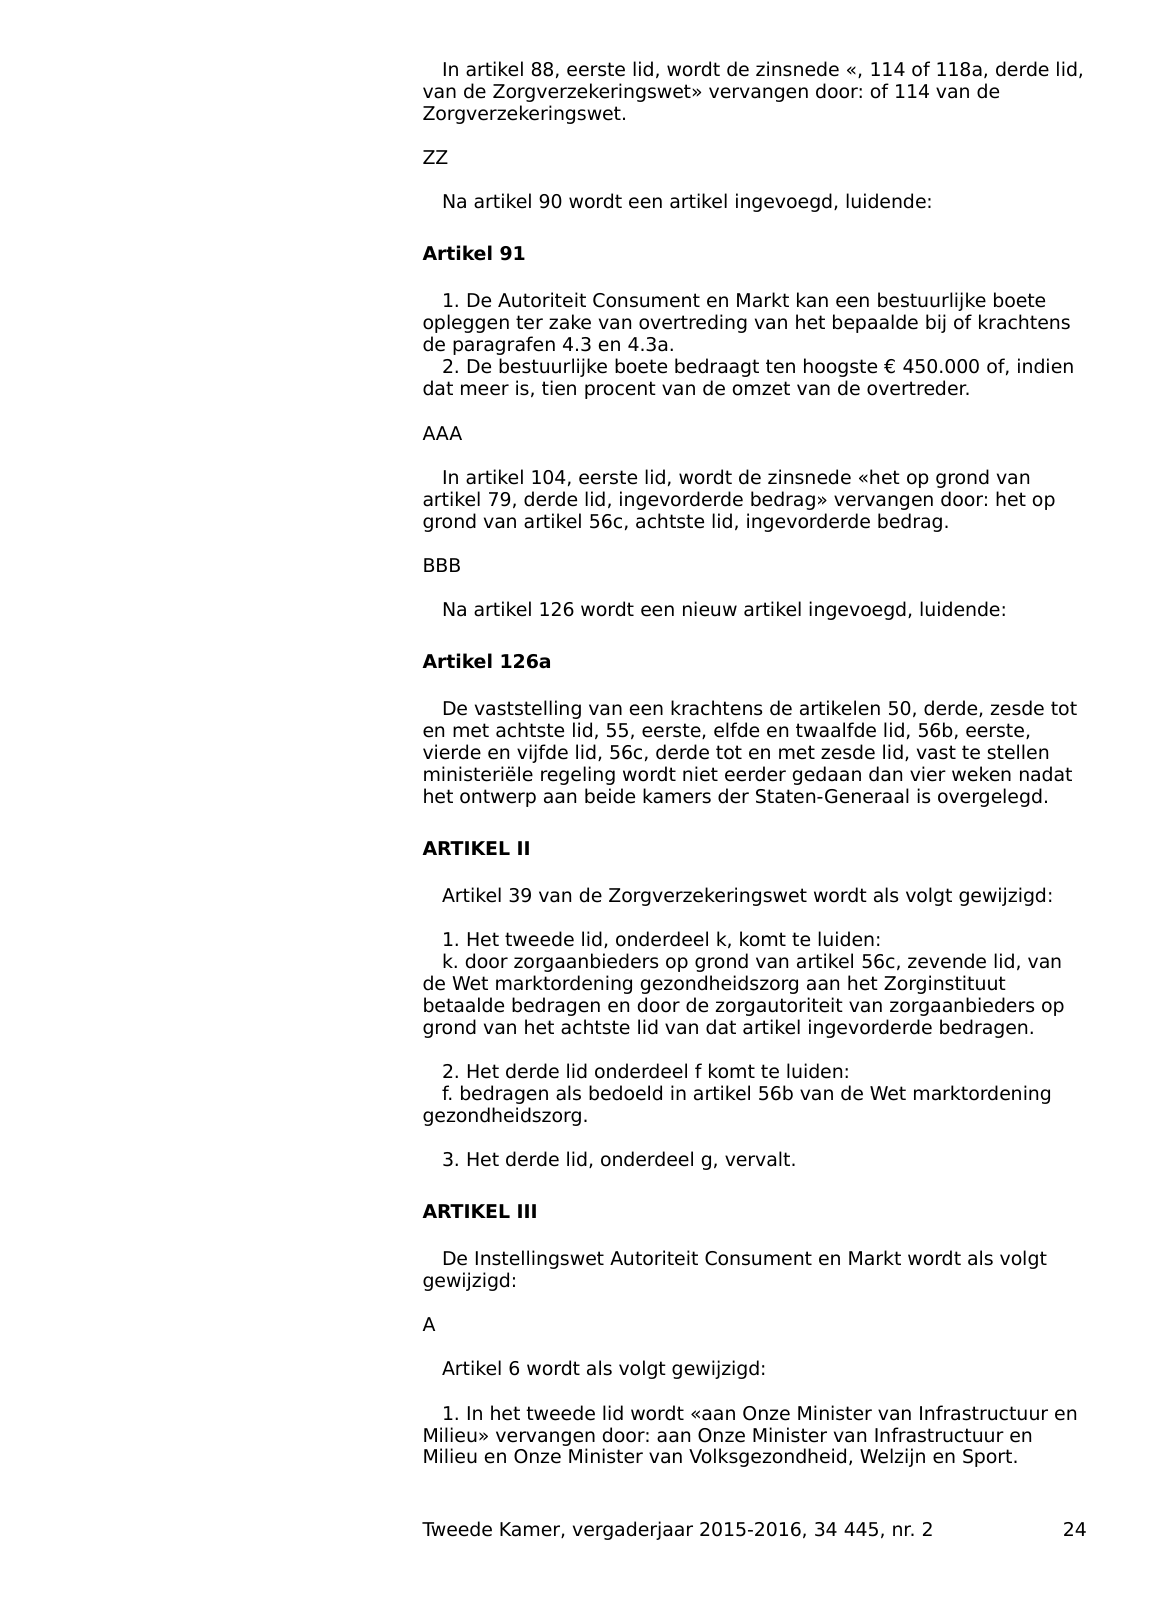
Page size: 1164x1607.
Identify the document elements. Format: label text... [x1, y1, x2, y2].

text De vaststelling van een krachtens de artikelen 50, derde, zesde tot en met achtste lid, 55, eerste, elfde en twaalfde lid, 56b, eerste, vierde en vijfde lid, 56c, derde tot en met zesde lid, vast te stellen ministeriële regeling wordt niet eerder gedaan dan vier weken nadat het ontwerp aan beide kamers der Staten-Generaal is overgelegd. [422, 698, 1087, 808]
text AAA [422, 422, 1087, 444]
subtitle Artikel 126a [422, 651, 1087, 673]
text 1. De Autoriteit Consument en Markt kan een bestuurlijke boete opleggen ter zake van overtreding van het bepaalde bij of krachtens de paragrafen 4.3 en 4.3a. [422, 290, 1087, 356]
text Artikel 39 van de Zorgverzekeringswet wordt als volgt gewijzigd: [422, 885, 1087, 907]
subtitle ARTIKEL III [422, 1201, 1087, 1223]
text 3. Het derde lid, onderdeel g, vervalt. [422, 1149, 1087, 1171]
text f. bedragen als bedoeld in artikel 56b van de Wet marktordening gezondheidszorg. [422, 1083, 1087, 1127]
text Artikel 6 wordt als volgt gewijzigd: [422, 1358, 1087, 1380]
subtitle ARTIKEL II [422, 838, 1087, 860]
text Na artikel 90 wordt een artikel ingevoegd, luidende: [422, 191, 1087, 213]
text 1. Het tweede lid, onderdeel k, komt te luiden: [422, 929, 1087, 951]
text ZZ [422, 147, 1087, 169]
text De Instellingswet Autoriteit Consument en Markt wordt als volgt gewijzigd: [422, 1248, 1087, 1292]
text BBB [422, 555, 1087, 577]
text A [422, 1314, 1087, 1336]
subtitle Artikel 91 [422, 243, 1087, 265]
text 1. In het tweede lid wordt «aan Onze Minister van Infrastructuur en Milieu» vervangen door: aan Onze Minister van Infrastructuur en Milieu en Onze Minister van Volksgezondheid, Welzijn en Sport. [422, 1402, 1087, 1468]
text In artikel 104, eerste lid, wordt de zinsnede «het op grond van artikel 79, derde lid, ingevorderde bedrag» vervangen door: het op grond van artikel 56c, achtste lid, ingevorderde bedrag. [422, 467, 1087, 532]
text Na artikel 126 wordt een nieuw artikel ingevoegd, luidende: [422, 599, 1087, 621]
text 2. De bestuurlijke boete bedraagt ten hoogste € 450.000 of, indien dat meer is, tien procent van de omzet van de overtreder. [422, 356, 1087, 400]
text 2. Het derde lid onderdeel f komt te luiden: [422, 1061, 1087, 1083]
text k. door zorgaanbieders op grond van artikel 56c, zevende lid, van de Wet marktordening gezondheidszorg aan het Zorginstituut betaalde bedragen en door de zorgautoriteit van zorgaanbieders op grond van het achtste lid van dat artikel ingevorderde bedragen. [422, 951, 1087, 1039]
text In artikel 88, eerste lid, wordt de zinsnede «, 114 of 118a, derde lid, van de Zorgverzekeringswet» vervangen door: of 114 van de Zorgverzekeringswet. [422, 59, 1087, 125]
